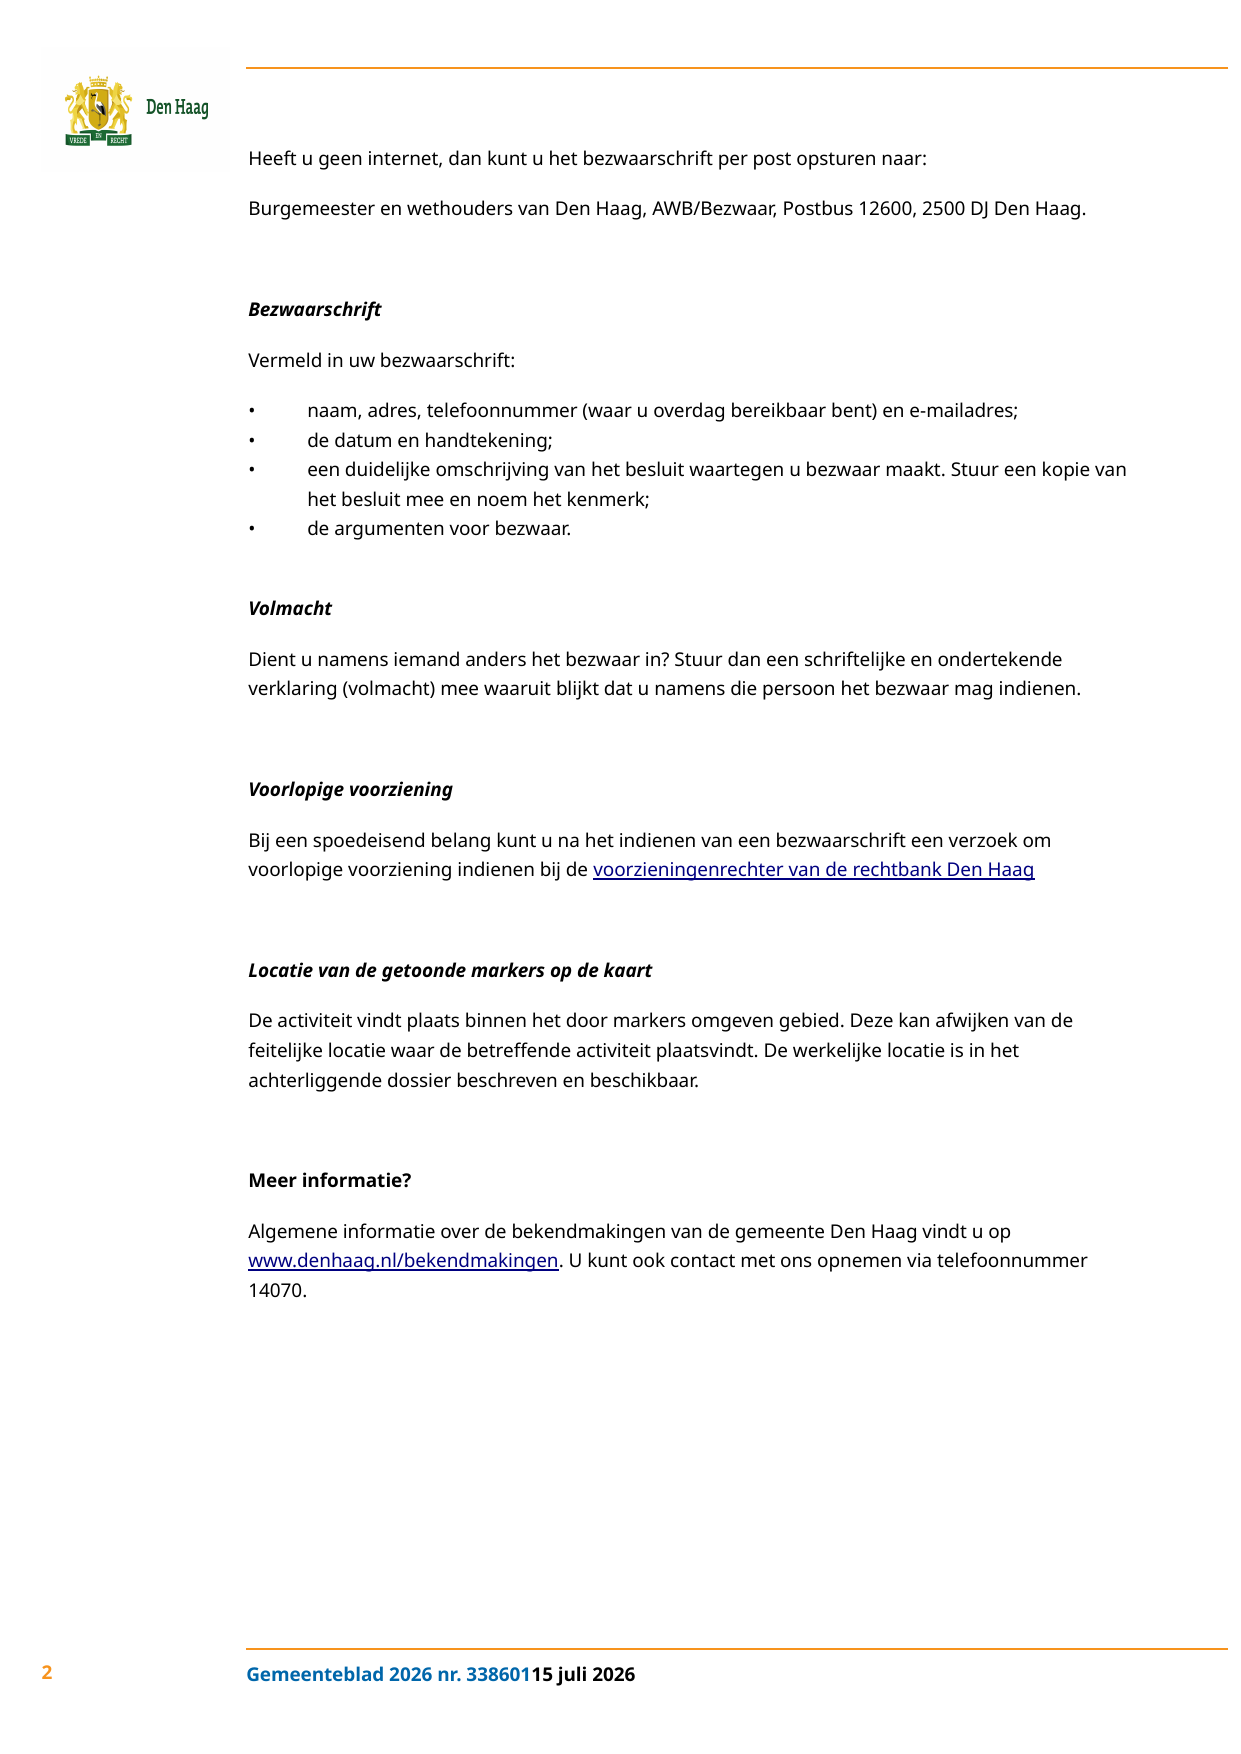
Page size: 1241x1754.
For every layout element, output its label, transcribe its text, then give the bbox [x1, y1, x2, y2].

text Heeft u geen internet, dan kunt u het bezwaarschrift per post opsturen naar: [248, 145, 1152, 171]
text Algemene informatie over de bekendmakingen van de gemeente Den Haag vindt u op www.denhaag.nl/bekendmakingen. U kunt ook contact met ons opnemen via telefoonnummer 14070. [248, 1218, 1152, 1303]
text Meer informatie? [248, 1168, 1152, 1193]
list een duidelijke omschrijving van het besluit waartegen u bezwaar maakt. Stuur een kopie van het besluit mee en noem het kenmerk; [248, 456, 1152, 512]
list de datum en handtekening; [248, 427, 1152, 453]
text Dient u namens iemand anders het bezwaar in? Stuur dan een schriftelijke en ondertekende verklaring (volmacht) mee waaruit blijkt dat u namens die persoon het bezwaar mag indienen. [248, 646, 1152, 701]
list naam, adres, telefoonnummer (waar u overdag bereikbaar bent) en e-mailadres; [248, 397, 1152, 423]
text Volmacht [248, 596, 1152, 621]
text Locatie van de getoonde markers op de kaart [248, 957, 1152, 983]
text Voorlopige voorziening [248, 776, 1152, 802]
text De activiteit vindt plaats binnen het door markers omgeven gebied. Deze kan afwijken van de feitelijke locatie waar de betreffende activiteit plaatsvindt. De werkelijke locatie is in het achterliggende dossier beschreven en beschikbaar. [248, 1008, 1152, 1093]
text Burgemeester en wethouders van Den Haag, AWB/Bezwaar, Postbus 12600, 2500 DJ Den Haag. [248, 196, 1152, 221]
text Vermeld in uw bezwaarschrift: [248, 347, 1152, 373]
picture [41, 47, 231, 172]
text Bezwaarschrift [248, 296, 1152, 322]
text Bij een spoedeisend belang kunt u na het indienen van een bezwaarschrift een verzoek om voorlopige voorziening indienen bij de voorzieningenrechter van de rechtbank Den Haag [248, 827, 1152, 882]
list de argumenten voor bezwaar. [248, 516, 1152, 541]
